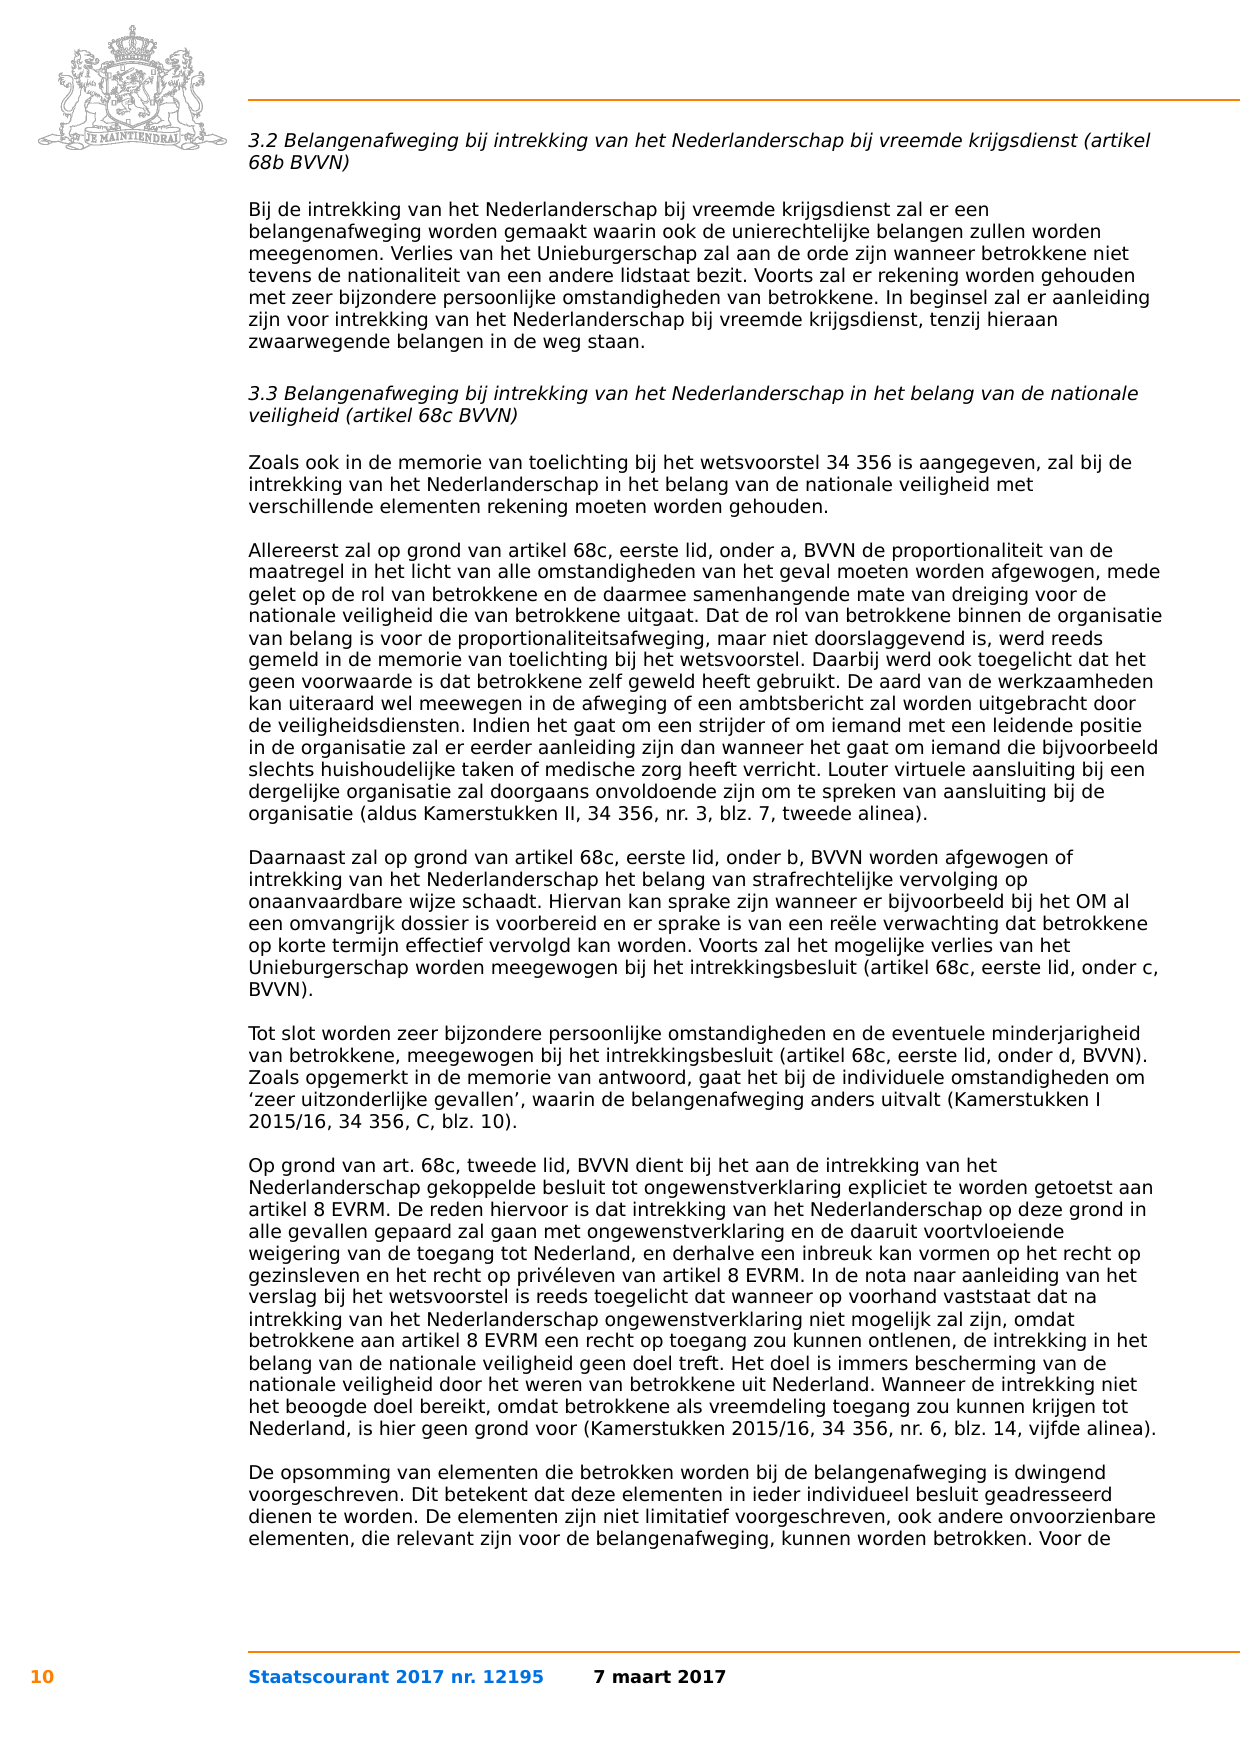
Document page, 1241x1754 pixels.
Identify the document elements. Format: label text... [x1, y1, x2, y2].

text De opsomming van elementen die betrokken worden bij de belangenafweging is dwingend voorgeschreven. Dit betekent dat deze elementen in ieder individueel besluit geadresseerd dienen te worden. De elementen zijn niet limitatief voorgeschreven, ook andere onvoorzienbare elementen, die relevant zijn voor de belangenafweging, kunnen worden betrokken. Voor de [248, 1462, 1163, 1550]
picture [38, 25, 227, 150]
text Bij de intrekking van het Nederlanderschap bij vreemde krijgsdienst zal er een belangenafweging worden gemaakt waarin ook de unierechtelijke belangen zullen worden meegenomen. Verlies van het Unieburgerschap zal aan de orde zijn wanneer betrokkene niet tevens de nationaliteit van een andere lidstaat bezit. Voorts zal er rekening worden gehouden met zeer bijzondere persoonlijke omstandigheden van betrokkene. In beginsel zal er aanleiding zijn voor intrekking van het Nederlanderschap bij vreemde krijgsdienst, tenzij hieraan zwaarwegende belangen in de weg staan. [248, 199, 1163, 353]
text Daarnaast zal op grond van artikel 68c, eerste lid, onder b, BVVN worden afgewogen of intrekking van het Nederlanderschap het belang van strafrechtelijke vervolging op onaanvaardbare wijze schaadt. Hiervan kan sprake zijn wanneer er bijvoorbeeld bij het OM al een omvangrijk dossier is voorbereid en er sprake is van een reële verwachting dat betrokkene op korte termijn effectief vervolgd kan worden. Voorts zal het mogelijke verlies van het Unieburgerschap worden meegewogen bij het intrekkingsbesluit (artikel 68c, eerste lid, onder c, BVVN). [248, 847, 1163, 1001]
subtitle 3.3 Belangenafweging bij intrekking van het Nederlanderschap in het belang van de nationale veiligheid (artikel 68c BVVN) [248, 383, 1163, 427]
subtitle 3.2 Belangenafweging bij intrekking van het Nederlanderschap bij vreemde krijgsdienst (artikel 68b BVVN) [248, 130, 1163, 174]
text Op grond van art. 68c, tweede lid, BVVN dient bij het aan de intrekking van het Nederlanderschap gekoppelde besluit tot ongewenstverklaring expliciet te worden getoetst aan artikel 8 EVRM. De reden hiervoor is dat intrekking van het Nederlanderschap op deze grond in alle gevallen gepaard zal gaan met ongewenstverklaring en de daaruit voortvloeiende weigering van de toegang tot Nederland, en derhalve een inbreuk kan vormen op het recht op gezinsleven en het recht op privéleven van artikel 8 EVRM. In de nota naar aanleiding van het verslag bij het wetsvoorstel is reeds toegelicht dat wanneer op voorhand vaststaat dat na intrekking van het Nederlanderschap ongewenstverklaring niet mogelijk zal zijn, omdat betrokkene aan artikel 8 EVRM een recht op toegang zou kunnen ontlenen, de intrekking in het belang van de nationale veiligheid geen doel treft. Het doel is immers bescherming van de nationale veiligheid door het weren van betrokkene uit Nederland. Wanneer de intrekking niet het beoogde doel bereikt, omdat betrokkene als vreemdeling toegang zou kunnen krijgen tot Nederland, is hier geen grond voor (Kamerstukken 2015/16, 34 356, nr. 6, blz. 14, vijfde alinea). [248, 1154, 1163, 1440]
text Tot slot worden zeer bijzondere persoonlijke omstandigheden en de eventuele minderjarigheid van betrokkene, meegewogen bij het intrekkingsbesluit (artikel 68c, eerste lid, onder d, BVVN). Zoals opgemerkt in de memorie van antwoord, gaat het bij de individuele omstandigheden om ‘zeer uitzonderlijke gevallen’, waarin de belangenafweging anders uitvalt (Kamerstukken I 2015/16, 34 356, C, blz. 10). [248, 1023, 1163, 1133]
text Zoals ook in de memorie van toelichting bij het wetsvoorstel 34 356 is aangegeven, zal bij de intrekking van het Nederlanderschap in het belang van de nationale veiligheid met verschillende elementen rekening moeten worden gehouden. [248, 452, 1163, 518]
text Allereerst zal op grond van artikel 68c, eerste lid, onder a, BVVN de proportionaliteit van de maatregel in het licht van alle omstandigheden van het geval moeten worden afgewogen, mede gelet op de rol van betrokkene en de daarmee samenhangende mate van dreiging voor de nationale veiligheid die van betrokkene uitgaat. Dat de rol van betrokkene binnen de organisatie van belang is voor de proportionaliteitsafweging, maar niet doorslaggevend is, werd reeds gemeld in de memorie van toelichting bij het wetsvoorstel. Daarbij werd ook toegelicht dat het geen voorwaarde is dat betrokkene zelf geweld heeft gebruikt. De aard van de werkzaamheden kan uiteraard wel meewegen in de afweging of een ambtsbericht zal worden uitgebracht door de veiligheidsdiensten. Indien het gaat om een strijder of om iemand met een leidende positie in de organisatie zal er eerder aanleiding zijn dan wanneer het gaat om iemand die bijvoorbeeld slechts huishoudelijke taken of medische zorg heeft verricht. Louter virtuele aansluiting bij een dergelijke organisatie zal doorgaans onvoldoende zijn om te spreken van aansluiting bij de organisatie (aldus Kamerstukken II, 34 356, nr. 3, blz. 7, tweede alinea). [248, 539, 1163, 825]
